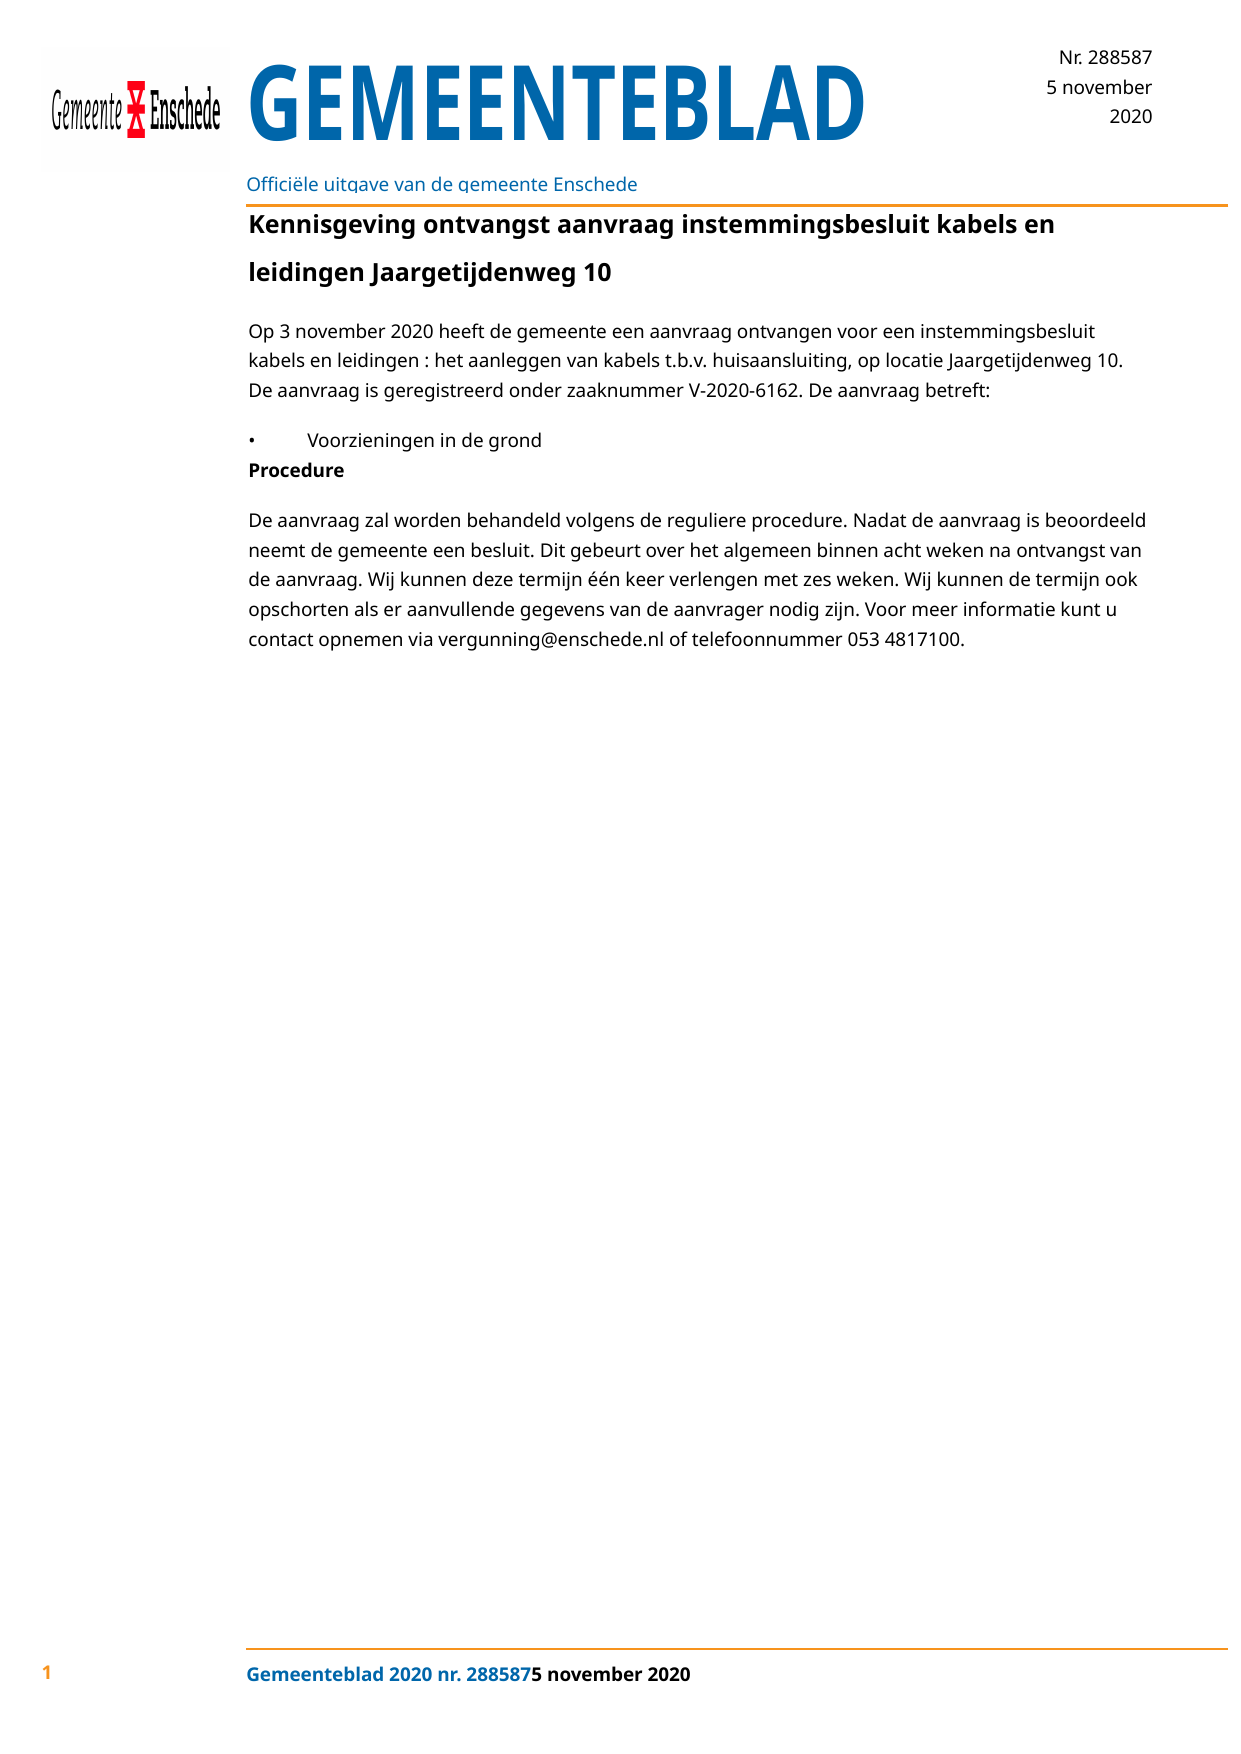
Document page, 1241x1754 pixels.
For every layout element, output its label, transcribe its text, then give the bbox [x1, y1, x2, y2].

text De aanvraag zal worden behandeld volgens de reguliere procedure. Nadat de aanvraag is beoordeeld neemt de gemeente een besluit. Dit gebeurt over het algemeen binnen acht weken na ontvangst van de aanvraag. Wij kunnen deze termijn één keer verlengen met zes weken. Wij kunnen de termijn ook opschorten als er aanvullende gegevens van de aanvrager nodig zijn. Voor meer informatie kunt u contact opnemen via vergunning@enschede.nl of telefoonnummer 053 4817100. [248, 507, 1152, 652]
text Kennisgeving ontvangst aanvraag instemmingsbesluit kabels en leidingen Jaargetijdenweg 10 [248, 207, 1152, 288]
text Op 3 november 2020 heeft de gemeente een aanvraag ontvangen voor een instemmingsbesluit kabels en leidingen : het aanleggen van kabels t.b.v. huisaansluiting, op locatie Jaargetijdenweg 10. De aanvraag is geregistreerd onder zaaknummer V-2020-6162. De aanvraag betreft: [248, 318, 1152, 403]
picture [41, 47, 231, 172]
list Voorzieningen in de grond [248, 427, 1152, 453]
text Procedure [248, 457, 1152, 483]
